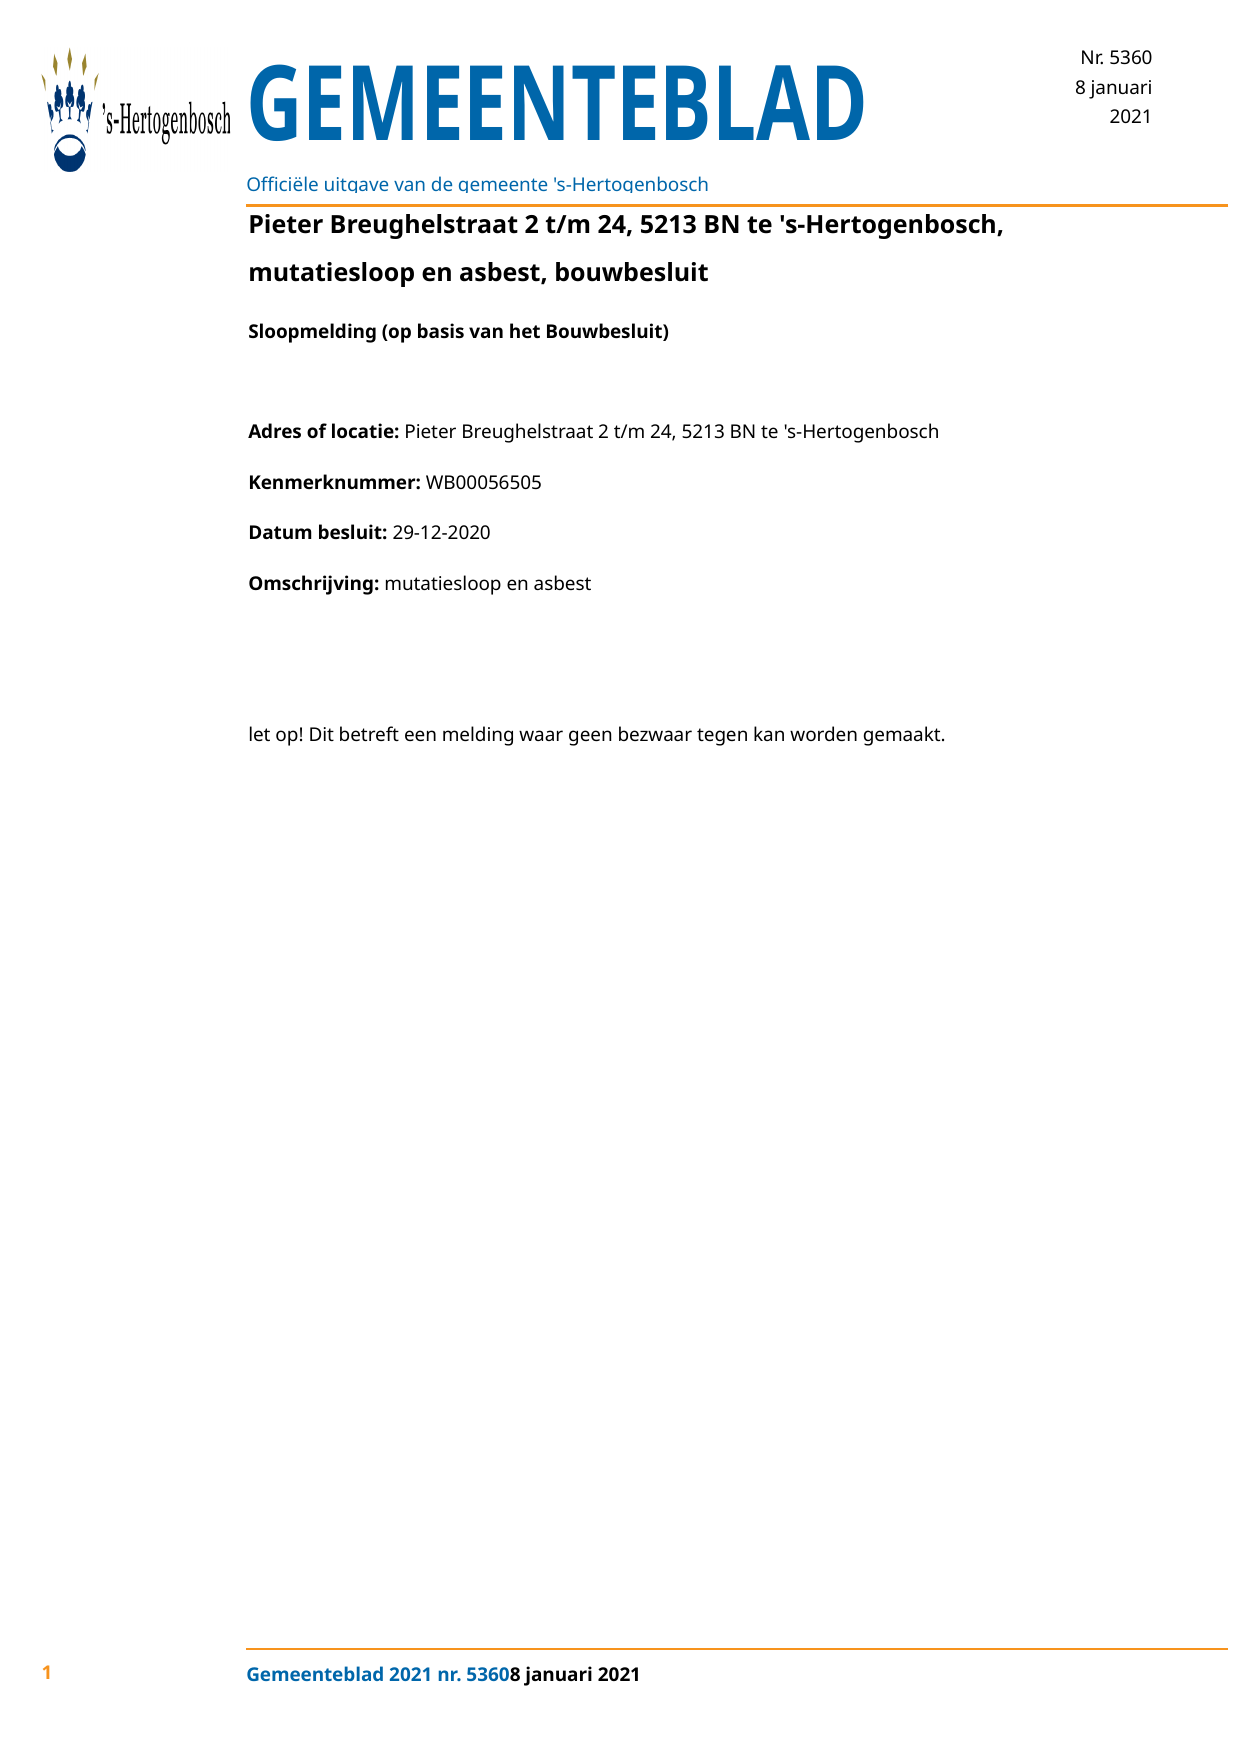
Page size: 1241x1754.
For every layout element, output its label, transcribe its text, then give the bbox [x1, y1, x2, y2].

text Adres of locatie: Pieter Breughelstraat 2 t/m 24, 5213 BN te 's-Hertogenbosch [248, 419, 1152, 444]
text Pieter Breughelstraat 2 t/m 24, 5213 BN te 's-Hertogenbosch, mutatiesloop en asbest, bouwbesluit [248, 207, 1152, 288]
text Kenmerknummer: WB00056505 [248, 469, 1152, 495]
text Sloopmelding (op basis van het Bouwbesluit) [248, 318, 1152, 344]
text Omschrijving: mutatiesloop en asbest [248, 570, 1152, 596]
picture [41, 47, 231, 172]
text Datum besluit: 29-12-2020 [248, 519, 1152, 545]
text let op! Dit betreft een melding waar geen bezwaar tegen kan worden gemaakt. [248, 721, 1152, 747]
